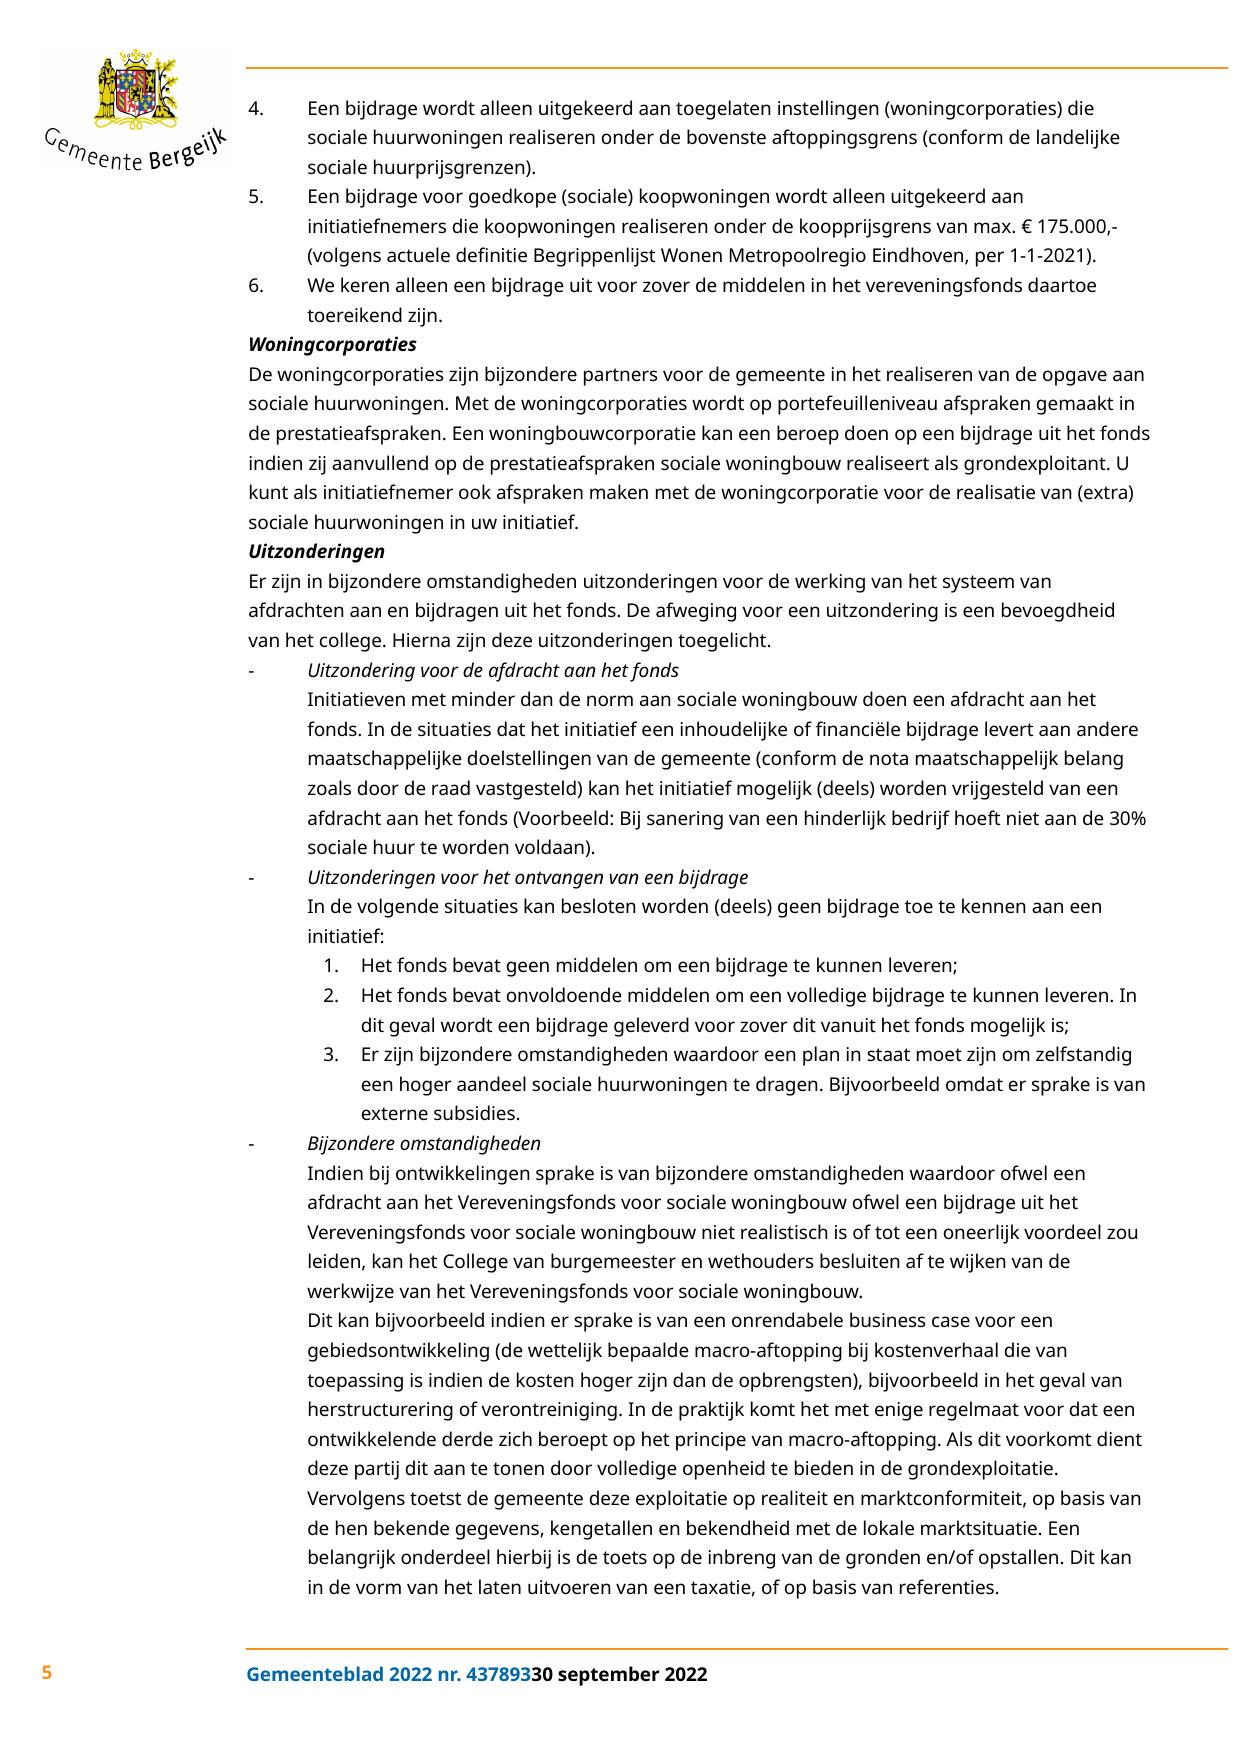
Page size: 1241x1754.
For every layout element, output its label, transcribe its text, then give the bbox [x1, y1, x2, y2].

list Uitzonderingen voor het ontvangen van een bijdrage [248, 864, 1152, 890]
list Initiatieven met minder dan de norm aan sociale woningbouw doen een afdracht aan het fonds. In de situaties dat het initiatief een inhoudelijke of financiële bijdrage levert aan andere maatschappelijke doelstellingen van de gemeente (conform de nota maatschappelijk belang zoals door de raad vastgesteld) kan het initiatief mogelijk (deels) worden vrijgesteld van een afdracht aan het fonds (Voorbeeld: Bij sanering van een hinderlijk bedrijf hoeft niet aan de 30% sociale huur te worden voldaan). [248, 686, 1152, 860]
list Het fonds bevat onvoldoende middelen om een volledige bijdrage te kunnen leveren. In dit geval wordt een bijdrage geleverd voor zover dit vanuit het fonds mogelijk is; [323, 982, 1152, 1038]
list We keren alleen een bijdrage uit voor zover de middelen in het vereveningsfonds daartoe toereikend zijn. [248, 272, 1152, 328]
picture [41, 47, 231, 172]
list In de volgende situaties kan besloten worden (deels) geen bijdrage toe te kennen aan een initiatief: [248, 893, 1152, 949]
list Een bijdrage voor goedkope (sociale) koopwoningen wordt alleen uitgekeerd aan initiatiefnemers die koopwoningen realiseren onder de koopprijsgrens van max. € 175.000,- (volgens actuele definitie Begrippenlijst Wonen Metropoolregio Eindhoven, per 1-1-2021). [248, 183, 1152, 268]
list Dit kan bijvoorbeeld indien er sprake is van een onrendabele business case voor een gebiedsontwikkeling (de wettelijk bepaalde macro-aftopping bij kostenverhaal die van toepassing is indien de kosten hoger zijn dan de opbrengsten), bijvoorbeeld in het geval van herstructurering of verontreiniging. In de praktijk komt het met enige regelmaat voor dat een ontwikkelende derde zich beroept op het principe van macro-aftopping. Als dit voorkomt dient deze partij dit aan te tonen door volledige openheid te bieden in de grondexploitatie. Vervolgens toetst de gemeente deze exploitatie op realiteit en marktconformiteit, op basis van de hen bekende gegevens, kengetallen en bekendheid met de lokale marktsituatie. Een belangrijk onderdeel hierbij is de toets op de inbreng van de gronden en/of opstallen. Dit kan in de vorm van het laten uitvoeren van een taxatie, of op basis van referenties. [248, 1308, 1152, 1600]
text Er zijn in bijzondere omstandigheden uitzonderingen voor de werking van het systeem van afdrachten aan en bijdragen uit het fonds. De afweging voor een uitzondering is een bevoegdheid van het college. Hierna zijn deze uitzonderingen toegelicht. [248, 568, 1152, 653]
list Er zijn bijzondere omstandigheden waardoor een plan in staat moet zijn om zelfstandig een hoger aandeel sociale huurwoningen te dragen. Bijvoorbeeld omdat er sprake is van externe subsidies. [323, 1041, 1152, 1126]
list Indien bij ontwikkelingen sprake is van bijzondere omstandigheden waardoor ofwel een afdracht aan het Vereveningsfonds voor sociale woningbouw ofwel een bijdrage uit het Vereveningsfonds voor sociale woningbouw niet realistisch is of tot een oneerlijk voordeel zou leiden, kan het College van burgemeester en wethouders besluiten af te wijken van de werkwijze van het Vereveningsfonds voor sociale woningbouw. [248, 1160, 1152, 1304]
text Woningcorporaties [248, 331, 1152, 357]
list Het fonds bevat geen middelen om een bijdrage te kunnen leveren; [323, 953, 1152, 978]
list Bijzondere omstandigheden [248, 1130, 1152, 1156]
text De woningcorporaties zijn bijzondere partners voor de gemeente in het realiseren van de opgave aan sociale huurwoningen. Met de woningcorporaties wordt op portefeuilleniveau afspraken gemaakt in de prestatieafspraken. Een woningbouwcorporatie kan een beroep doen op een bijdrage uit het fonds indien zij aanvullend op de prestatieafspraken sociale woningbouw realiseert als grondexploitant. U kunt als initiatiefnemer ook afspraken maken met de woningcorporatie voor de realisatie van (extra) sociale huurwoningen in uw initiatief. [248, 361, 1152, 535]
list Een bijdrage wordt alleen uitgekeerd aan toegelaten instellingen (woningcorporaties) die sociale huurwoningen realiseren onder de bovenste aftoppingsgrens (conform de landelijke sociale huurprijsgrenzen). [248, 95, 1152, 180]
list Uitzondering voor de afdracht aan het fonds [248, 657, 1152, 683]
text Uitzonderingen [248, 538, 1152, 564]
